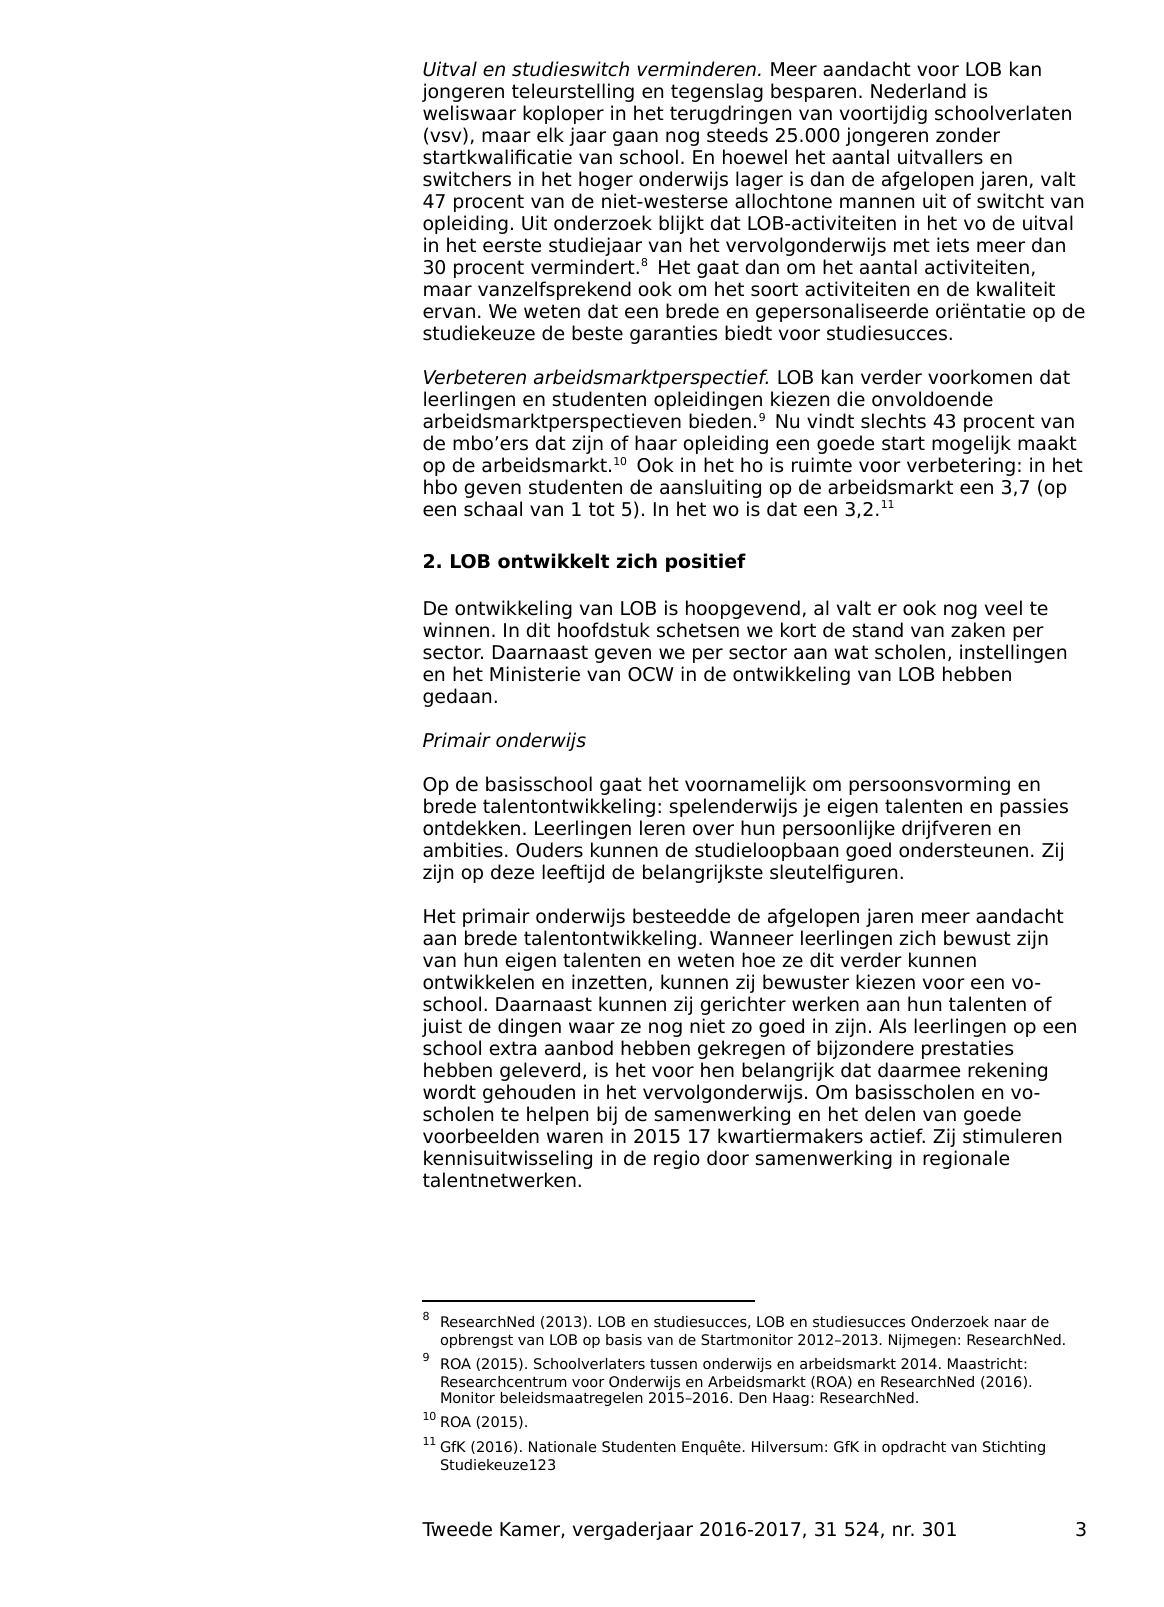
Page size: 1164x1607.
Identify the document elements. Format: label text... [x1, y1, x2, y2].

text Uitval en studieswitch verminderen. Meer aandacht voor LOB kan jongeren teleurstelling en tegenslag besparen. Nederland is weliswaar koploper in het terugdringen van voortijdig schoolverlaten (vsv), maar elk jaar gaan nog steeds 25.000 jongeren zonder startkwalificatie van school. En hoewel het aantal uitvallers en switchers in het hoger onderwijs lager is dan de afgelopen jaren, valt 47 procent van de niet-westerse allochtone mannen uit of switcht van opleiding. Uit onderzoek blijkt dat LOB-activiteiten in het vo de uitval in het eerste studiejaar van het vervolgonderwijs met iets meer dan 30 procent vermindert. Het gaat dan om het aantal activiteiten, maar vanzelfsprekend ook om het soort activiteiten en de kwaliteit ervan. We weten dat een brede en gepersonaliseerde oriëntatie op de studiekeuze de beste garanties biedt voor studiesucces. [422, 59, 1087, 345]
subtitle 2. LOB ontwikkelt zich positief [422, 551, 1087, 573]
text ResearchNed (2013). LOB en studiesucces, LOB en studiesucces Onderzoek naar de opbrengst van LOB op basis van de Startmonitor 2012–2013. Nijmegen: ResearchNed. [422, 1310, 1087, 1349]
text ROA (2015). [422, 1410, 1087, 1432]
text ROA (2015). Schoolverlaters tussen onderwijs en arbeidsmarkt 2014. Maastricht: Researchcentrum voor Onderwijs en Arbeidsmarkt (ROA) en ResearchNed (2016). Monitor beleidsmaatregelen 2015–2016. Den Haag: ResearchNed. [422, 1352, 1087, 1407]
text GfK (2016). Nationale Studenten Enquête. Hilversum: GfK in opdracht van Stichting Studiekeuze123 [422, 1435, 1087, 1474]
text Op de basisschool gaat het voornamelijk om persoonsvorming en brede talentontwikkeling: spelenderwijs je eigen talenten en passies ontdekken. Leerlingen leren over hun persoonlijke drijfveren en ambities. Ouders kunnen de studieloopbaan goed ondersteunen. Zij zijn op deze leeftijd de belangrijkste sleutelfiguren. [422, 774, 1087, 884]
text Verbeteren arbeidsmarktperspectief. LOB kan verder voorkomen dat leerlingen en studenten opleidingen kiezen die onvoldoende arbeidsmarktperspectieven bieden. Nu vindt slechts 43 procent van de mbo’ers dat zijn of haar opleiding een goede start mogelijk maakt op de arbeidsmarkt. Ook in het ho is ruimte voor verbetering: in het hbo geven studenten de aansluiting op de arbeidsmarkt een 3,7 (op een schaal van 1 tot 5). In het wo is dat een 3,2. [422, 367, 1087, 521]
text Het primair onderwijs besteedde de afgelopen jaren meer aandacht aan brede talentontwikkeling. Wanneer leerlingen zich bewust zijn van hun eigen talenten en weten hoe ze dit verder kunnen ontwikkelen en inzetten, kunnen zij bewuster kiezen voor een vo-school. Daarnaast kunnen zij gerichter werken aan hun talenten of juist de dingen waar ze nog niet zo goed in zijn. Als leerlingen op een school extra aanbod hebben gekregen of bijzondere prestaties hebben geleverd, is het voor hen belangrijk dat daarmee rekening wordt gehouden in het vervolgonderwijs. Om basisscholen en vo-scholen te helpen bij de samenwerking en het delen van goede voorbeelden waren in 2015 17 kwartiermakers actief. Zij stimuleren kennisuitwisseling in de regio door samenwerking in regionale talentnetwerken. [422, 906, 1087, 1192]
subtitle Primair onderwijs [422, 730, 1087, 752]
text De ontwikkeling van LOB is hoopgevend, al valt er ook nog veel te winnen. In dit hoofdstuk schetsen we kort de stand van zaken per sector. Daarnaast geven we per sector aan wat scholen, instellingen en het Ministerie van OCW in de ontwikkeling van LOB hebben gedaan. [422, 598, 1087, 708]
